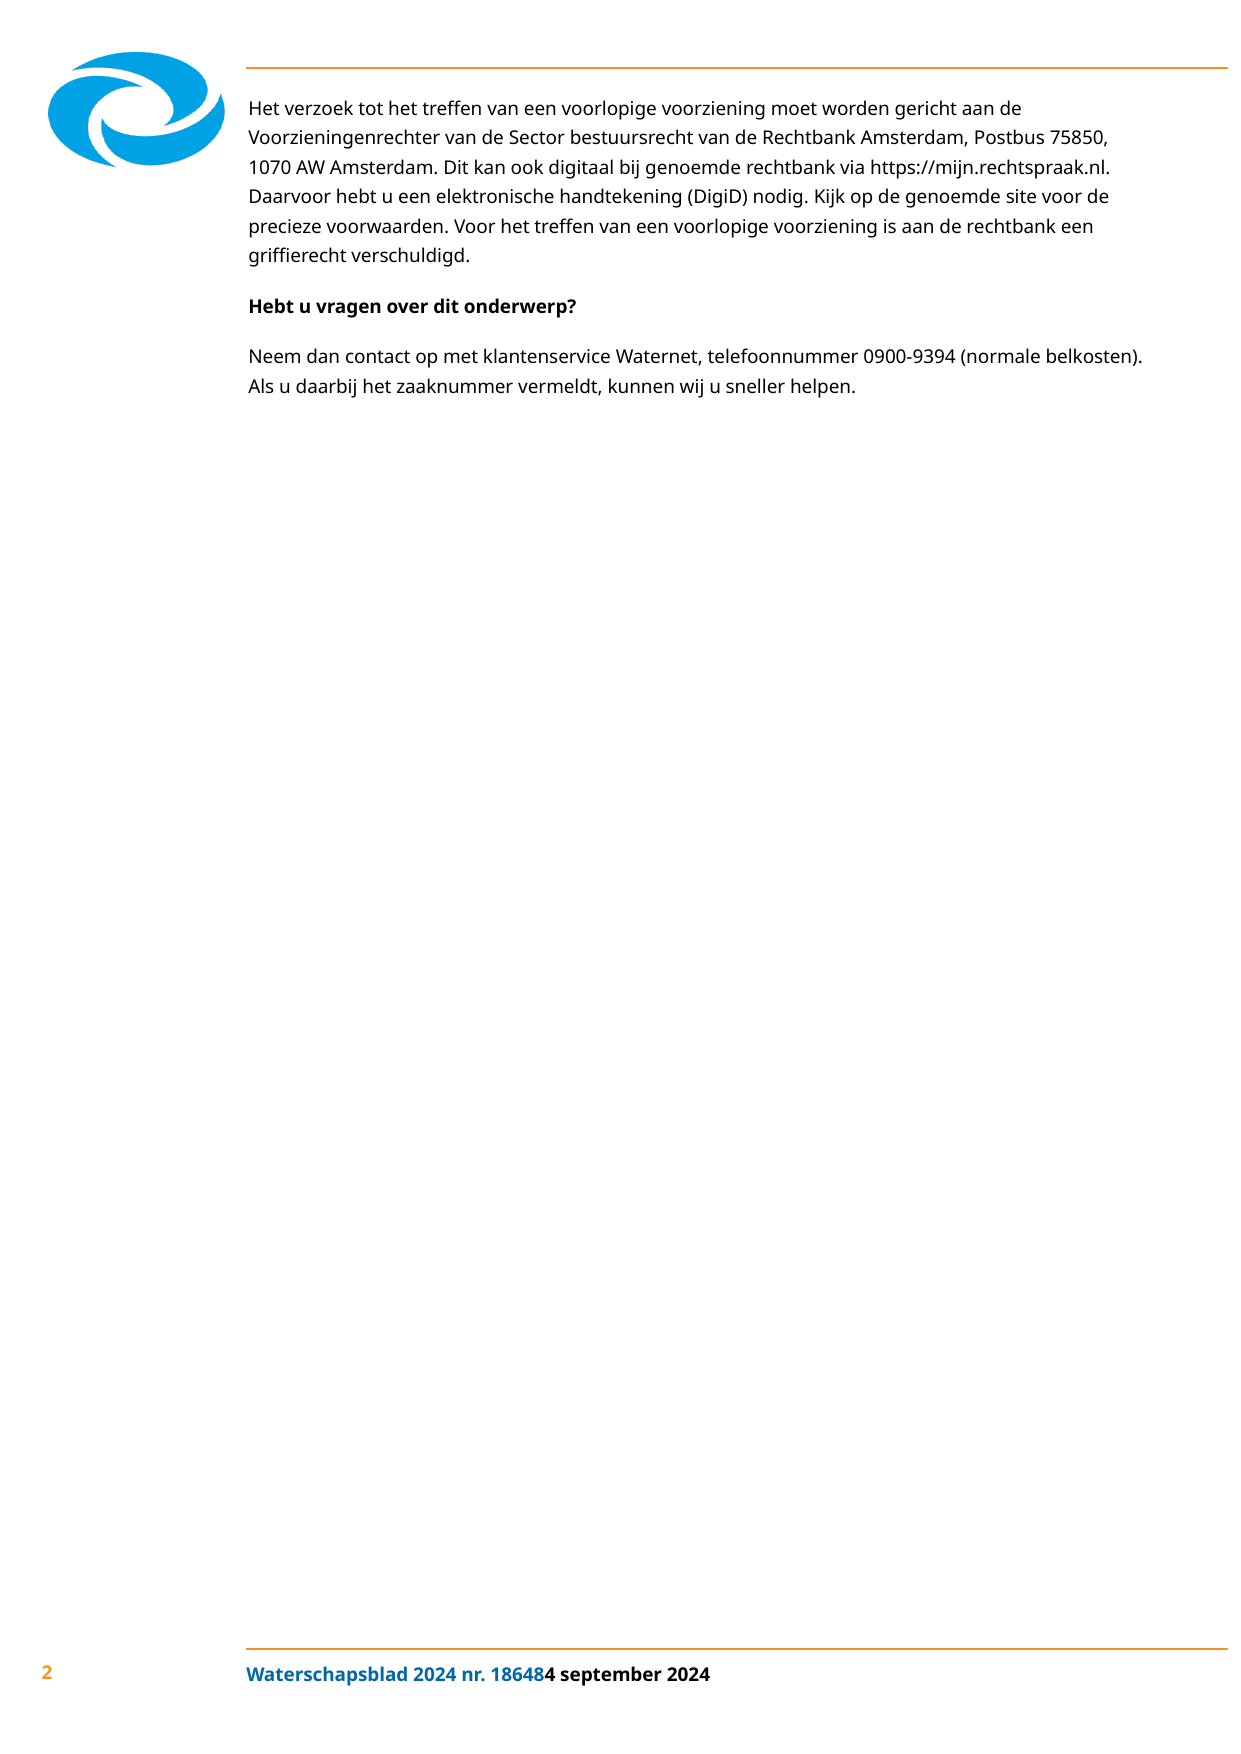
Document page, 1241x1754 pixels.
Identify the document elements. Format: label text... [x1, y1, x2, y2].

text Het verzoek tot het treffen van een voorlopige voorziening moet worden gericht aan de Voorzieningenrechter van de Sector bestuursrecht van de Rechtbank Amsterdam, Postbus 75850, 1070 AW Amsterdam. Dit kan ook digitaal bij genoemde rechtbank via https://mijn.rechtspraak.nl. Daarvoor hebt u een elektronische handtekening (DigiD) nodig. Kijk op de genoemde site voor de precieze voorwaarden. Voor het treffen van een voorlopige voorziening is aan de rechtbank een griffierecht verschuldigd. [248, 95, 1152, 268]
picture [41, 47, 231, 172]
text Neem dan contact op met klantenservice Waternet, telefoonnummer 0900-9394 (normale belkosten). Als u daarbij het zaaknummer vermeldt, kunnen wij u sneller helpen. [248, 343, 1152, 399]
text Hebt u vragen over dit onderwerp? [248, 293, 1152, 319]
